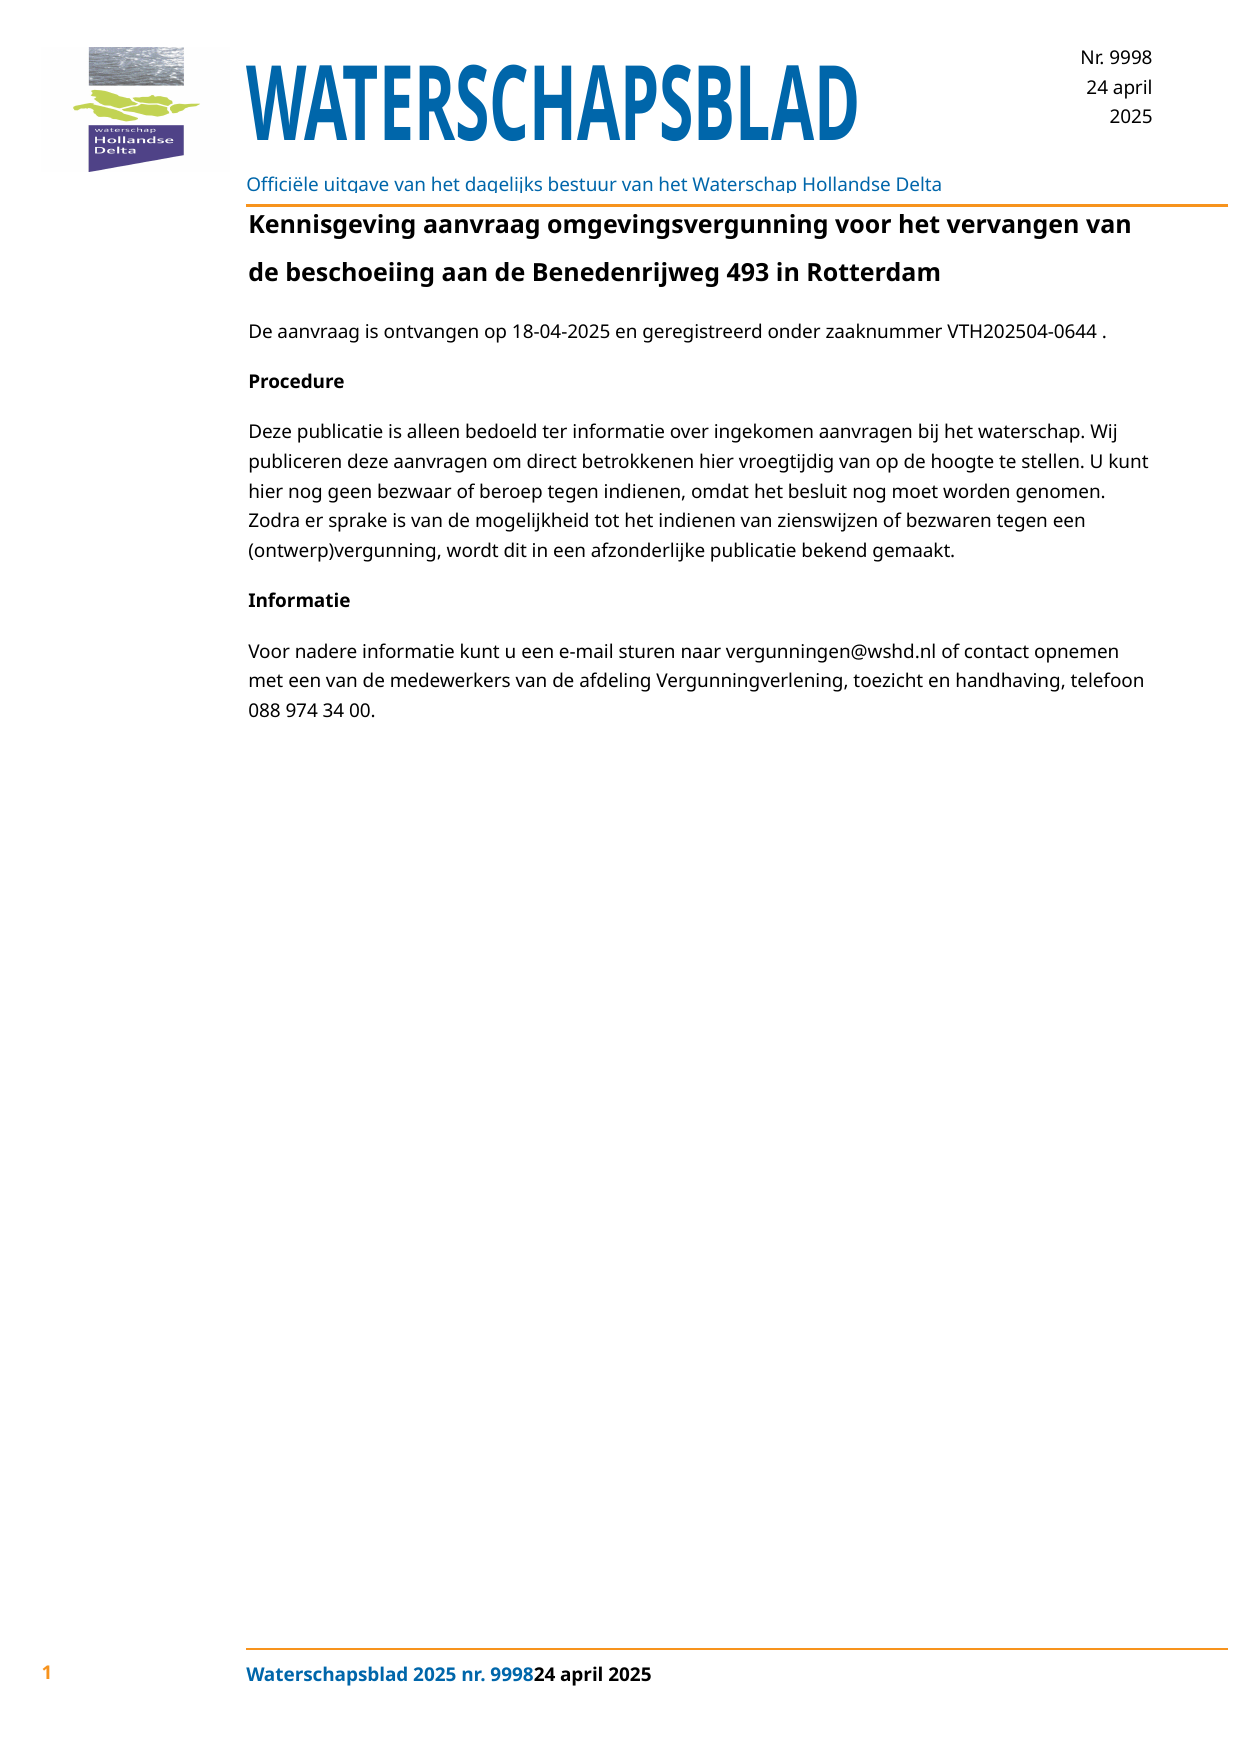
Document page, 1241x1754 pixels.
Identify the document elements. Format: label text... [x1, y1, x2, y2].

text Informatie [248, 587, 1152, 613]
text Deze publicatie is alleen bedoeld ter informatie over ingekomen aanvragen bij het waterschap. Wij publiceren deze aanvragen om direct betrokkenen hier vroegtijdig van op de hoogte te stellen. U kunt hier nog geen bezwaar of beroep tegen indienen, omdat het besluit nog moet worden genomen. Zodra er sprake is van de mogelijkheid tot het indienen van zienswijzen of bezwaren tegen een (ontwerp)vergunning, wordt dit in een afzonderlijke publicatie bekend gemaakt. [248, 419, 1152, 563]
picture [41, 47, 231, 172]
text Voor nadere informatie kunt u een e-mail sturen naar vergunningen@wshd.nl of contact opnemen met een van de medewerkers van de afdeling Vergunningverlening, toezicht en handhaving, telefoon 088 974 34 00. [248, 638, 1152, 723]
text Kennisgeving aanvraag omgevingsvergunning voor het vervangen van de beschoeiing aan de Benedenrijweg 493 in Rotterdam [248, 207, 1152, 288]
text De aanvraag is ontvangen op 18-04-2025 en geregistreerd onder zaaknummer VTH202504-0644 . [248, 318, 1152, 344]
text Procedure [248, 368, 1152, 394]
